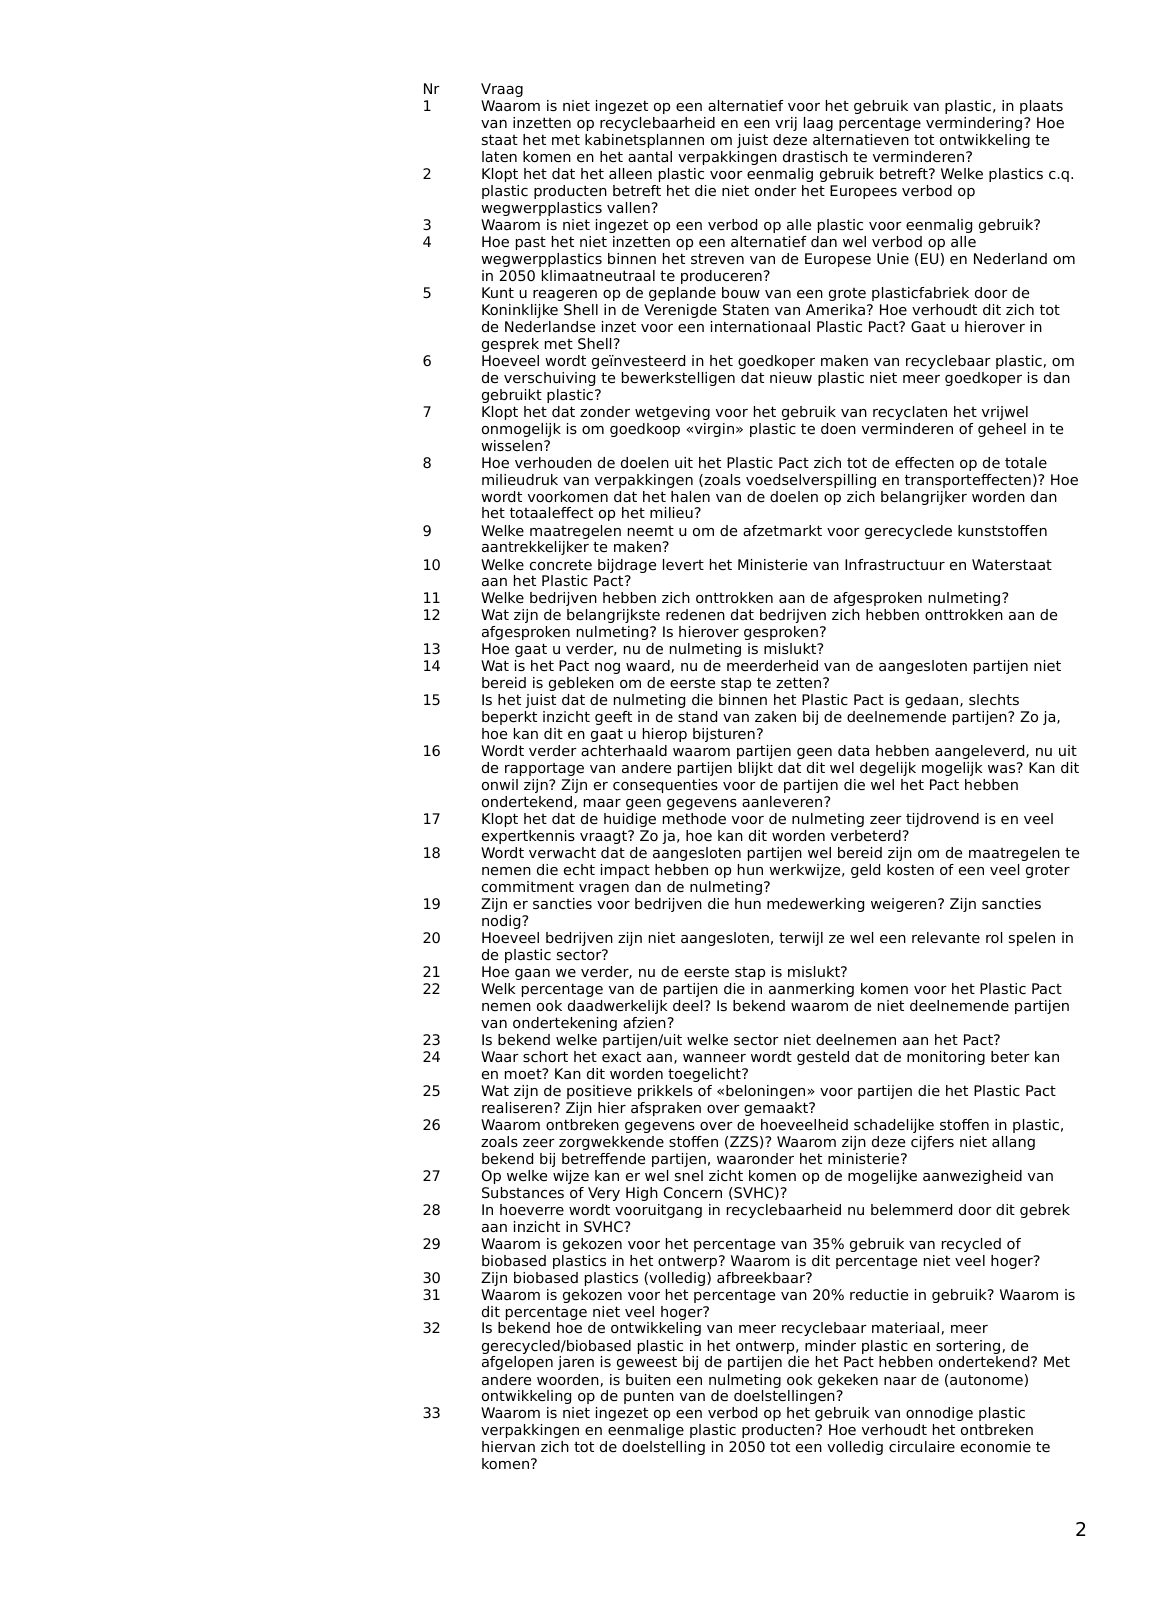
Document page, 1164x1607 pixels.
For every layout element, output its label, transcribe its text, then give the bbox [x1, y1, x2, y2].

table_cell Klopt het dat de huidige methode voor de nulmeting zeer tijdrovend is en veel expertkennis vraagt? Zo ja, hoe kan dit worden verbeterd? [475, 811, 1087, 845]
table_cell Op welke wijze kan er wel snel zicht komen op de mogelijke aanwezigheid van Substances of Very High Concern (SVHC)? [475, 1168, 1087, 1202]
table_header Nr [422, 81, 475, 98]
table_cell 11 [422, 590, 475, 607]
table_header Vraag [475, 81, 1087, 98]
table_cell Kunt u reageren op de geplande bouw van een grote plasticfabriek door de Koninklijke Shell in de Verenigde Staten van Amerika? Hoe verhoudt dit zich tot de Nederlandse inzet voor een internationaal Plastic Pact? Gaat u hierover in gesprek met Shell? [475, 285, 1087, 353]
table_cell Wat is het Pact nog waard, nu de meerderheid van de aangesloten partijen niet bereid is gebleken om de eerste stap te zetten? [475, 658, 1087, 692]
table_cell Waarom is gekozen voor het percentage van 20% reductie in gebruik? Waarom is dit percentage niet veel hoger? [475, 1286, 1087, 1320]
table_cell 24 [422, 1049, 475, 1083]
table_cell Is bekend hoe de ontwikkeling van meer recyclebaar materiaal, meer gerecycled/biobased plastic in het ontwerp, minder plastic en sortering, de afgelopen jaren is geweest bij de partijen die het Pact hebben ondertekend? Met andere woorden, is buiten een nulmeting ook gekeken naar de (autonome) ontwikkeling op de punten van de doelstellingen? [475, 1320, 1087, 1405]
table_cell 2 [422, 166, 475, 217]
table_cell 6 [422, 353, 475, 403]
table_cell 22 [422, 981, 475, 1032]
table_cell 23 [422, 1032, 475, 1049]
table_cell 25 [422, 1083, 475, 1117]
table_cell 9 [422, 523, 475, 556]
table_cell Hoeveel bedrijven zijn niet aangesloten, terwijl ze wel een relevante rol spelen in de plastic sector? [475, 930, 1087, 964]
table_cell Hoe gaat u verder, nu de nulmeting is mislukt? [475, 641, 1087, 658]
table_cell Klopt het dat zonder wetgeving voor het gebruik van recyclaten het vrijwel onmogelijk is om goedkoop «virgin» plastic te doen verminderen of geheel in te wisselen? [475, 404, 1087, 454]
table_cell 21 [422, 964, 475, 981]
table_cell Waar schort het exact aan, wanneer wordt gesteld dat de monitoring beter kan en moet? Kan dit worden toegelicht? [475, 1049, 1087, 1083]
table_cell 7 [422, 404, 475, 454]
table_cell Wordt verder achterhaald waarom partijen geen data hebben aangeleverd, nu uit de rapportage van andere partijen blijkt dat dit wel degelijk mogelijk was? Kan dit onwil zijn? Zijn er consequenties voor de partijen die wel het Pact hebben ondertekend, maar geen gegevens aanleveren? [475, 743, 1087, 811]
table_cell 13 [422, 641, 475, 658]
table_cell Zijn biobased plastics (volledig) afbreekbaar? [475, 1270, 1087, 1286]
table_cell 4 [422, 234, 475, 285]
table_cell Klopt het dat het alleen plastic voor eenmalig gebruik betreft? Welke plastics c.q. plastic producten betreft het die niet onder het Europees verbod op wegwerpplastics vallen? [475, 166, 1087, 217]
table_cell 26 [422, 1117, 475, 1168]
table_cell 5 [422, 285, 475, 353]
table_cell 20 [422, 930, 475, 964]
table_cell 30 [422, 1270, 475, 1286]
table_cell 27 [422, 1168, 475, 1202]
table_cell 1 [422, 98, 475, 166]
table_cell Welk percentage van de partijen die in aanmerking komen voor het Plastic Pact nemen ook daadwerkelijk deel? Is bekend waarom de niet deelnemende partijen van ondertekening afzien? [475, 981, 1087, 1032]
table_cell In hoeverre wordt vooruitgang in recyclebaarheid nu belemmerd door dit gebrek aan inzicht in SVHC? [475, 1202, 1087, 1236]
table_cell 14 [422, 658, 475, 692]
table_cell 32 [422, 1320, 475, 1405]
table_cell Waarom is niet ingezet op een verbod op alle plastic voor eenmalig gebruik? [475, 217, 1087, 234]
table_cell Wat zijn de belangrijkste redenen dat bedrijven zich hebben onttrokken aan de afgesproken nulmeting? Is hierover gesproken? [475, 607, 1087, 641]
table_cell 18 [422, 845, 475, 896]
table_cell 29 [422, 1236, 475, 1269]
table_cell Waarom is niet ingezet op een verbod op het gebruik van onnodige plastic verpakkingen en eenmalige plastic producten? Hoe verhoudt het ontbreken hiervan zich tot de doelstelling in 2050 tot een volledig circulaire economie te komen? [475, 1405, 1087, 1473]
table_cell Hoe verhouden de doelen uit het Plastic Pact zich tot de effecten op de totale milieudruk van verpakkingen (zoals voedselverspilling en transporteffecten)? Hoe wordt voorkomen dat het halen van de doelen op zich belangrijker worden dan het totaaleffect op het milieu? [475, 455, 1087, 522]
table_cell 16 [422, 743, 475, 811]
table_cell 19 [422, 896, 475, 930]
table_cell Hoe gaan we verder, nu de eerste stap is mislukt? [475, 964, 1087, 981]
table_cell 8 [422, 455, 475, 522]
table_cell 3 [422, 217, 475, 234]
table_cell Wat zijn de positieve prikkels of «beloningen» voor partijen die het Plastic Pact realiseren? Zijn hier afspraken over gemaakt? [475, 1083, 1087, 1117]
table_cell Wordt verwacht dat de aangesloten partijen wel bereid zijn om de maatregelen te nemen die echt impact hebben op hun werkwijze, geld kosten of een veel groter commitment vragen dan de nulmeting? [475, 845, 1087, 896]
table_cell 12 [422, 607, 475, 641]
table_cell Is het juist dat de nulmeting die binnen het Plastic Pact is gedaan, slechts beperkt inzicht geeft in de stand van zaken bij de deelnemende partijen? Zo ja, hoe kan dit en gaat u hierop bijsturen? [475, 692, 1087, 743]
table_cell 10 [422, 556, 475, 590]
table_cell 31 [422, 1286, 475, 1320]
table_cell Zijn er sancties voor bedrijven die hun medewerking weigeren? Zijn sancties nodig? [475, 896, 1087, 930]
table_cell Waarom is gekozen voor het percentage van 35% gebruik van recycled of biobased plastics in het ontwerp? Waarom is dit percentage niet veel hoger? [475, 1236, 1087, 1269]
table_cell Hoe past het niet inzetten op een alternatief dan wel verbod op alle wegwerpplastics binnen het streven van de Europese Unie (EU) en Nederland om in 2050 klimaatneutraal te produceren? [475, 234, 1087, 285]
table_cell 17 [422, 811, 475, 845]
table_cell 15 [422, 692, 475, 743]
table_cell Hoeveel wordt geïnvesteerd in het goedkoper maken van recyclebaar plastic, om de verschuiving te bewerkstelligen dat nieuw plastic niet meer goedkoper is dan gebruikt plastic? [475, 353, 1087, 403]
table_cell Waarom is niet ingezet op een alternatief voor het gebruik van plastic, in plaats van inzetten op recyclebaarheid en een vrij laag percentage vermindering? Hoe staat het met kabinetsplannen om juist deze alternatieven tot ontwikkeling te laten komen en het aantal verpakkingen drastisch te verminderen? [475, 98, 1087, 166]
table_cell Waarom ontbreken gegevens over de hoeveelheid schadelijke stoffen in plastic, zoals zeer zorgwekkende stoffen (ZZS)? Waarom zijn deze cijfers niet allang bekend bij betreffende partijen, waaronder het ministerie? [475, 1117, 1087, 1168]
table_cell 33 [422, 1405, 475, 1473]
table_cell Is bekend welke partijen/uit welke sector niet deelnemen aan het Pact? [475, 1032, 1087, 1049]
table_cell Welke bedrijven hebben zich onttrokken aan de afgesproken nulmeting? [475, 590, 1087, 607]
table_cell Welke concrete bijdrage levert het Ministerie van Infrastructuur en Waterstaat aan het Plastic Pact? [475, 556, 1087, 590]
table_cell 28 [422, 1202, 475, 1236]
table_cell Welke maatregelen neemt u om de afzetmarkt voor gerecyclede kunststoffen aantrekkelijker te maken? [475, 523, 1087, 556]
